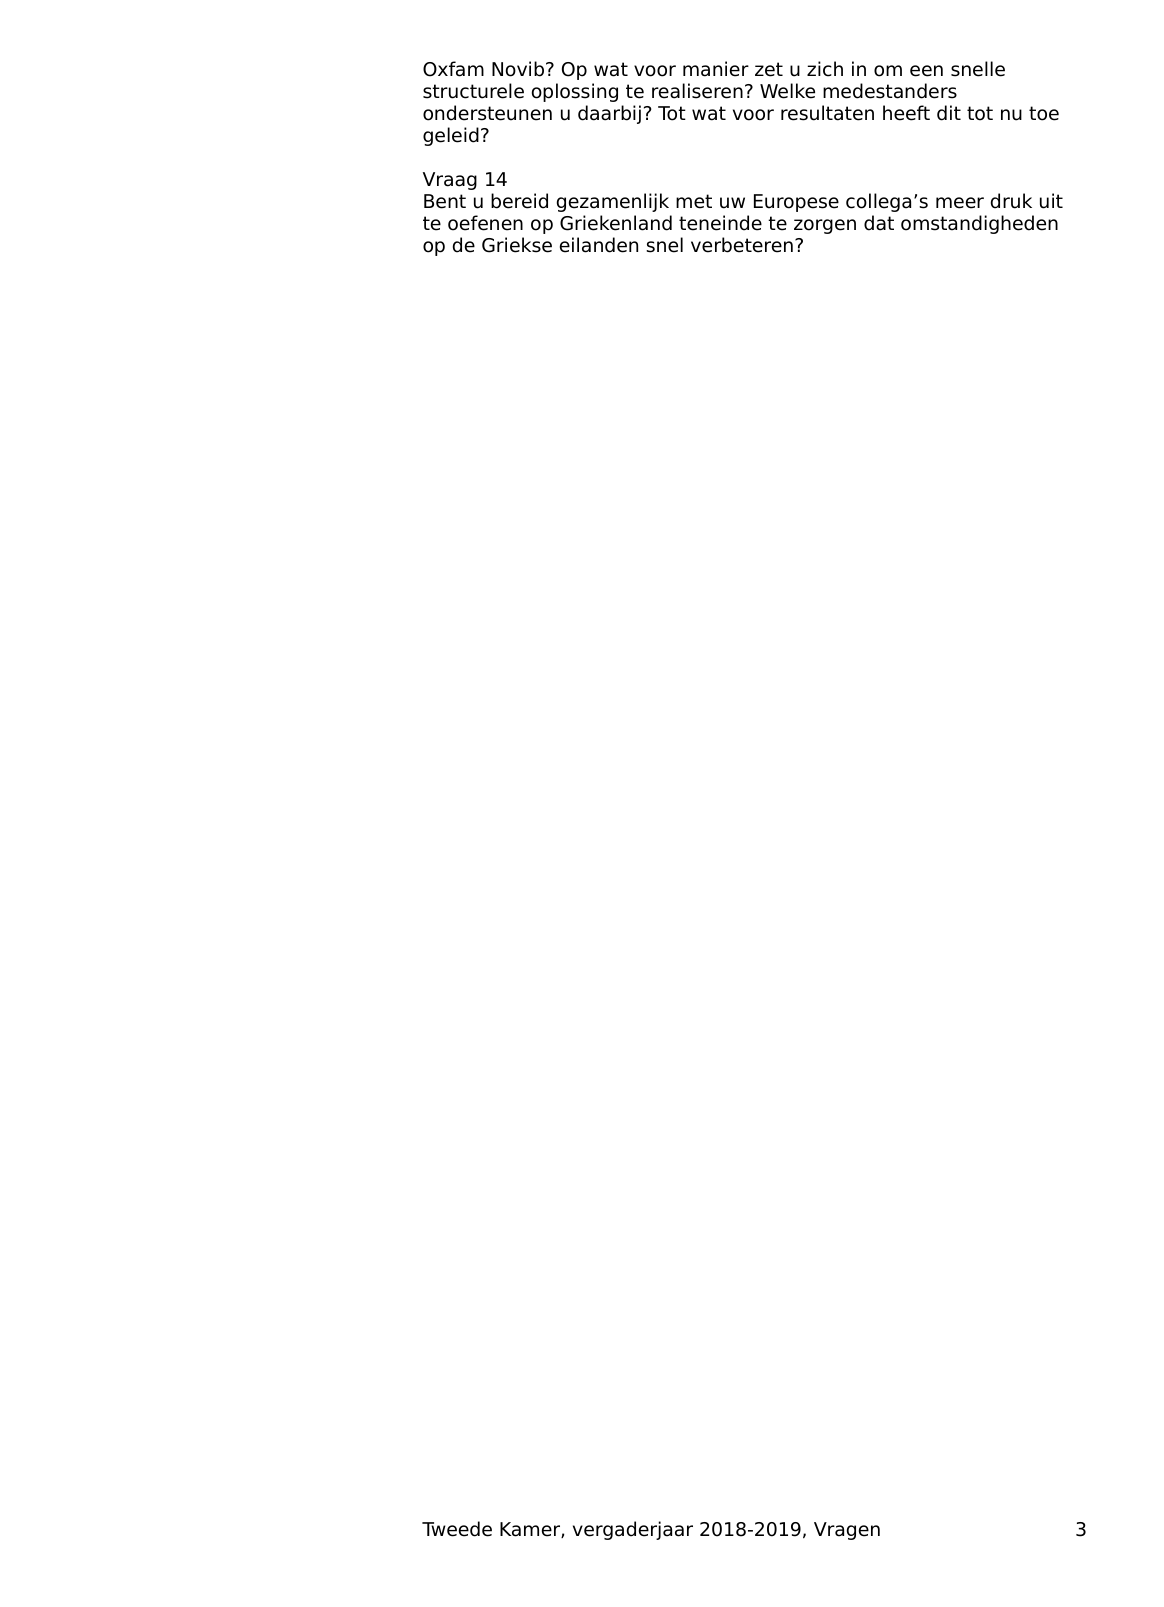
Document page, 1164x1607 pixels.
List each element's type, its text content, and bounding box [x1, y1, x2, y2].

text Oxfam Novib? Op wat voor manier zet u zich in om een snelle structurele oplossing te realiseren? Welke medestanders ondersteunen u daarbij? Tot wat voor resultaten heeft dit tot nu toe geleid? [422, 59, 1087, 147]
text Vraag 14 [422, 169, 1087, 191]
text Bent u bereid gezamenlijk met uw Europese collega’s meer druk uit te oefenen op Griekenland teneinde te zorgen dat omstandigheden op de Griekse eilanden snel verbeteren? [422, 191, 1087, 257]
